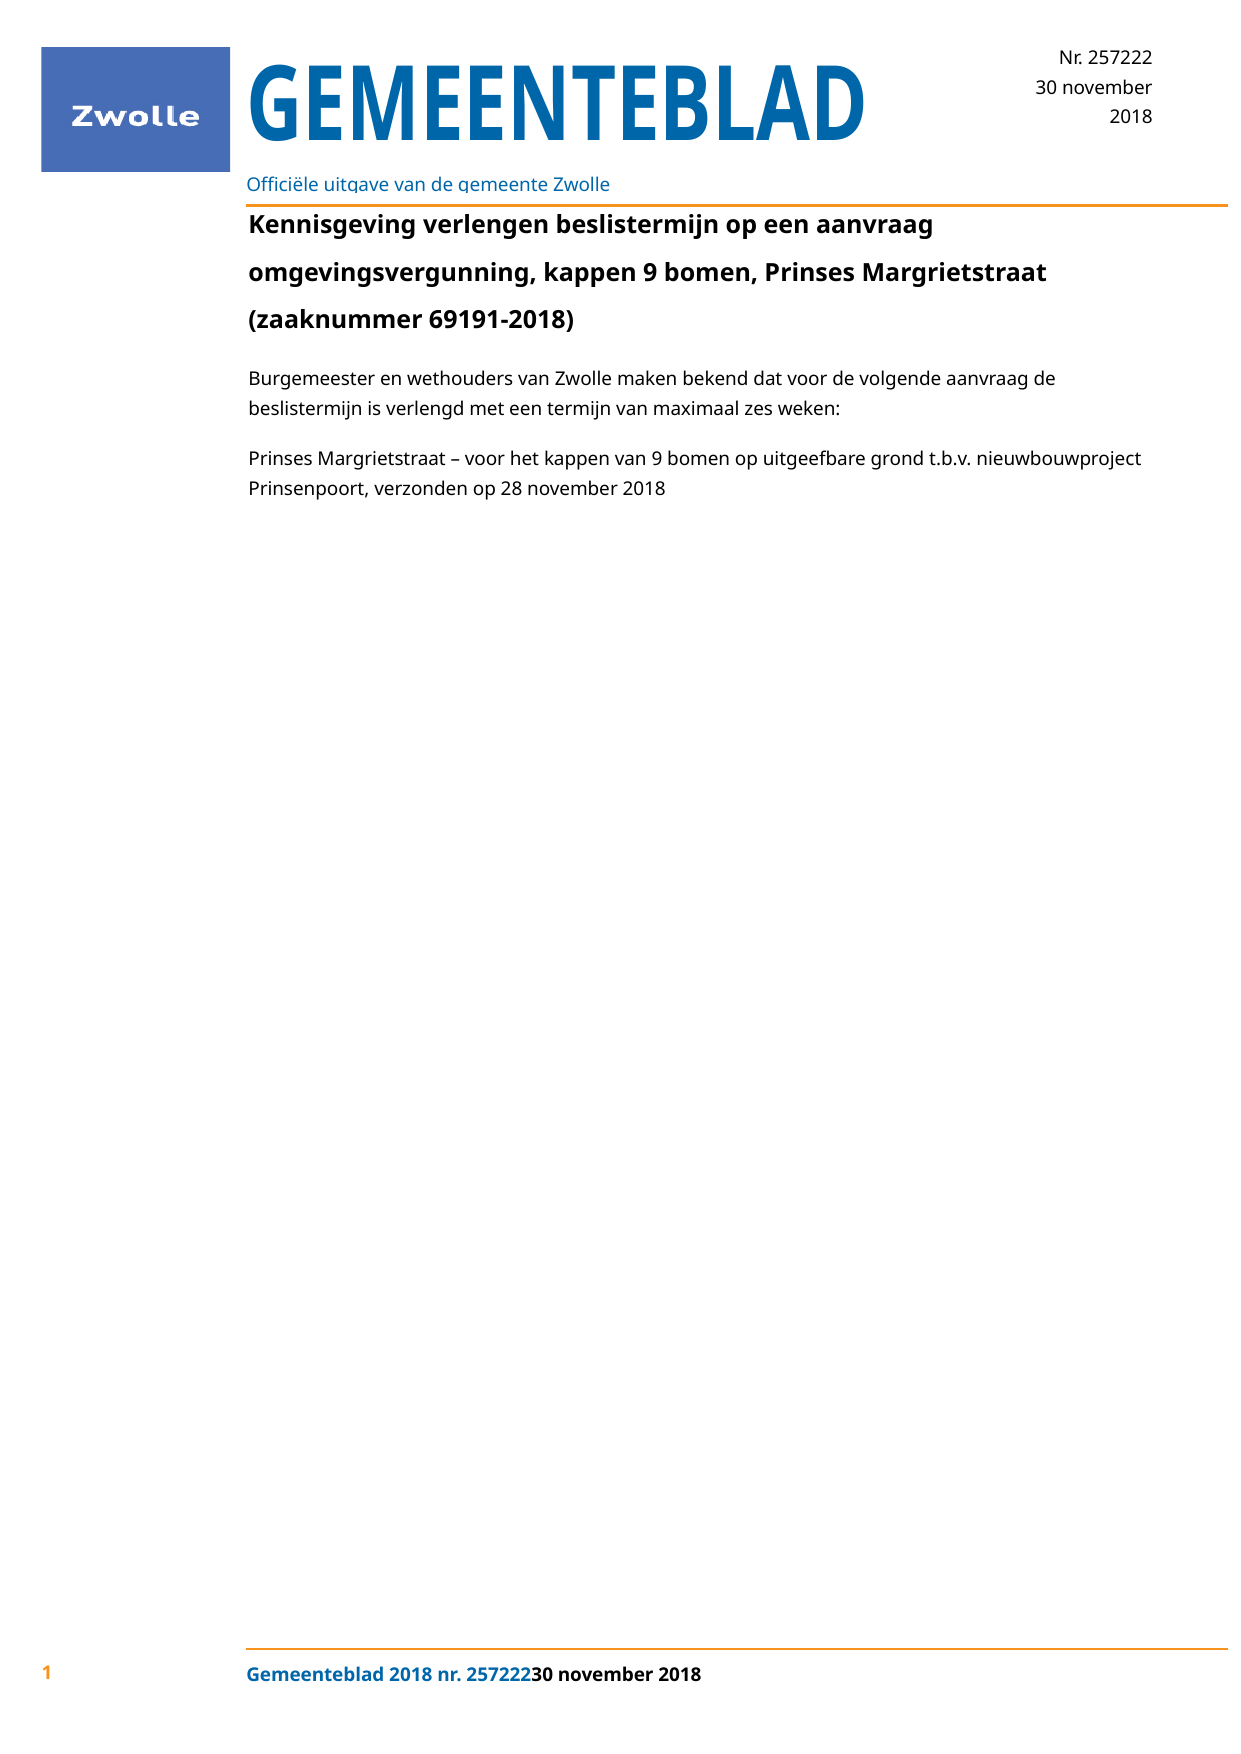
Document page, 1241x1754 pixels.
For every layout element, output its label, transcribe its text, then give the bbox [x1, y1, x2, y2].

text Kennisgeving verlengen beslistermijn op een aanvraag omgevingsvergunning, kappen 9 bomen, Prinses Margrietstraat (zaaknummer 69191-2018) [248, 207, 1152, 336]
text Prinses Margrietstraat – voor het kappen van 9 bomen op uitgeefbare grond t.b.v. nieuwbouwproject Prinsenpoort, verzonden op 28 november 2018 [248, 446, 1152, 501]
picture [41, 47, 231, 172]
text Burgemeester en wethouders van Zwolle maken bekend dat voor de volgende aanvraag de beslistermijn is verlengd met een termijn van maximaal zes weken: [248, 366, 1152, 421]
